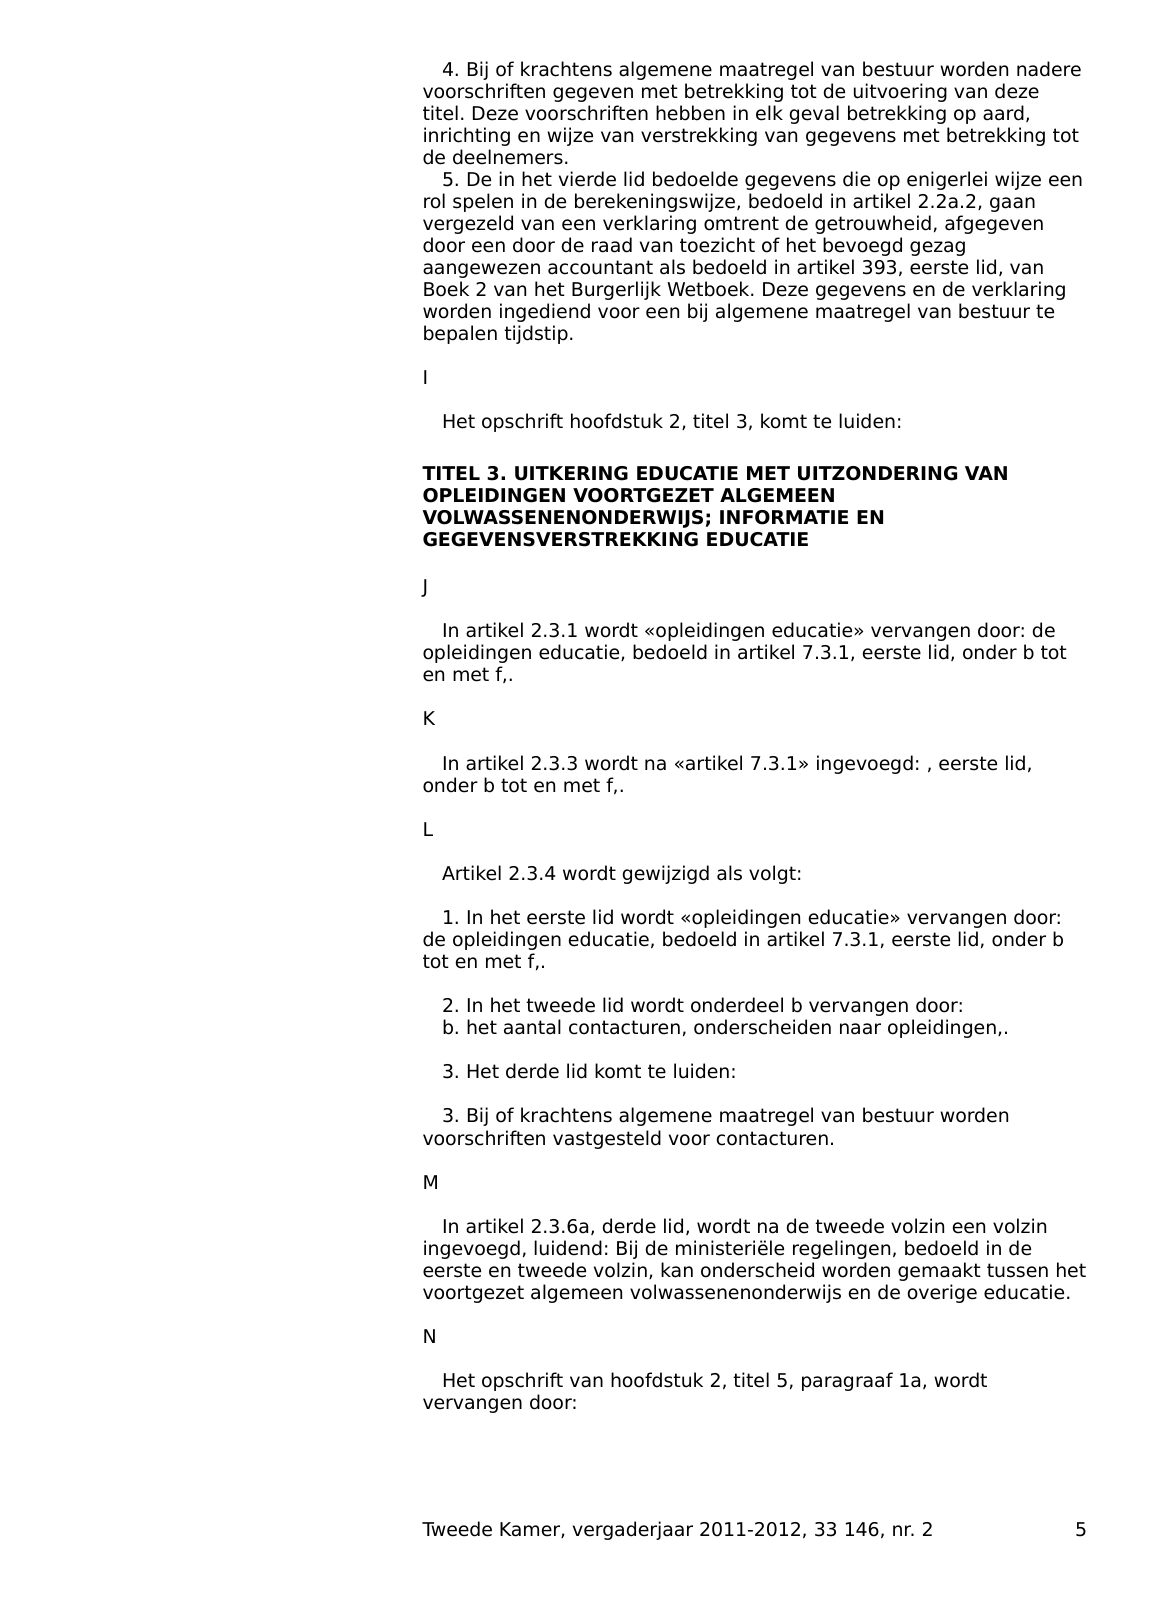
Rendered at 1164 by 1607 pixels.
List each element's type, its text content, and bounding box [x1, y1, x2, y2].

text b. het aantal contacturen, onderscheiden naar opleidingen,. [422, 1017, 1087, 1039]
text L [422, 819, 1087, 841]
text 3. Bij of krachtens algemene maatregel van bestuur worden voorschriften vastgesteld voor contacturen. [422, 1105, 1087, 1149]
text 4. Bij of krachtens algemene maatregel van bestuur worden nadere voorschriften gegeven met betrekking tot de uitvoering van deze titel. Deze voorschriften hebben in elk geval betrekking op aard, inrichting en wijze van verstrekking van gegevens met betrekking tot de deelnemers. [422, 59, 1087, 169]
text In artikel 2.3.1 wordt «opleidingen educatie» vervangen door: de opleidingen educatie, bedoeld in artikel 7.3.1, eerste lid, onder b tot en met f,. [422, 620, 1087, 686]
text K [422, 708, 1087, 730]
text In artikel 2.3.3 wordt na «artikel 7.3.1» ingevoegd: , eerste lid, onder b tot en met f,. [422, 752, 1087, 796]
text 3. Het derde lid komt te luiden: [422, 1061, 1087, 1083]
text 5. De in het vierde lid bedoelde gegevens die op enigerlei wijze een rol spelen in de berekeningswijze, bedoeld in artikel 2.2a.2, gaan vergezeld van een verklaring omtrent de getrouwheid, afgegeven door een door de raad van toezicht of het bevoegd gezag aangewezen accountant als bedoeld in artikel 393, eerste lid, van Boek 2 van het Burgerlijk Wetboek. Deze gegevens en de verklaring worden ingediend voor een bij algemene maatregel van bestuur te bepalen tijdstip. [422, 169, 1087, 345]
text Artikel 2.3.4 wordt gewijzigd als volgt: [422, 863, 1087, 885]
text J [422, 576, 1087, 598]
text N [422, 1326, 1087, 1348]
text Het opschrift van hoofdstuk 2, titel 5, paragraaf 1a, wordt vervangen door: [422, 1370, 1087, 1414]
text M [422, 1172, 1087, 1193]
text 1. In het eerste lid wordt «opleidingen educatie» vervangen door: de opleidingen educatie, bedoeld in artikel 7.3.1, eerste lid, onder b tot en met f,. [422, 907, 1087, 973]
subtitle TITEL 3. UITKERING EDUCATIE MET UITZONDERING VAN OPLEIDINGEN VOORTGEZET ALGEMEEN VOLWASSENENONDERWIJS; INFORMATIE EN GEGEVENSVERSTREKKING EDUCATIE [422, 463, 1087, 551]
text In artikel 2.3.6a, derde lid, wordt na de tweede volzin een volzin ingevoegd, luidend: Bij de ministeriële regelingen, bedoeld in de eerste en tweede volzin, kan onderscheid worden gemaakt tussen het voortgezet algemeen volwassenenonderwijs en de overige educatie. [422, 1216, 1087, 1304]
text I [422, 367, 1087, 389]
text Het opschrift hoofdstuk 2, titel 3, komt te luiden: [422, 411, 1087, 433]
text 2. In het tweede lid wordt onderdeel b vervangen door: [422, 995, 1087, 1017]
